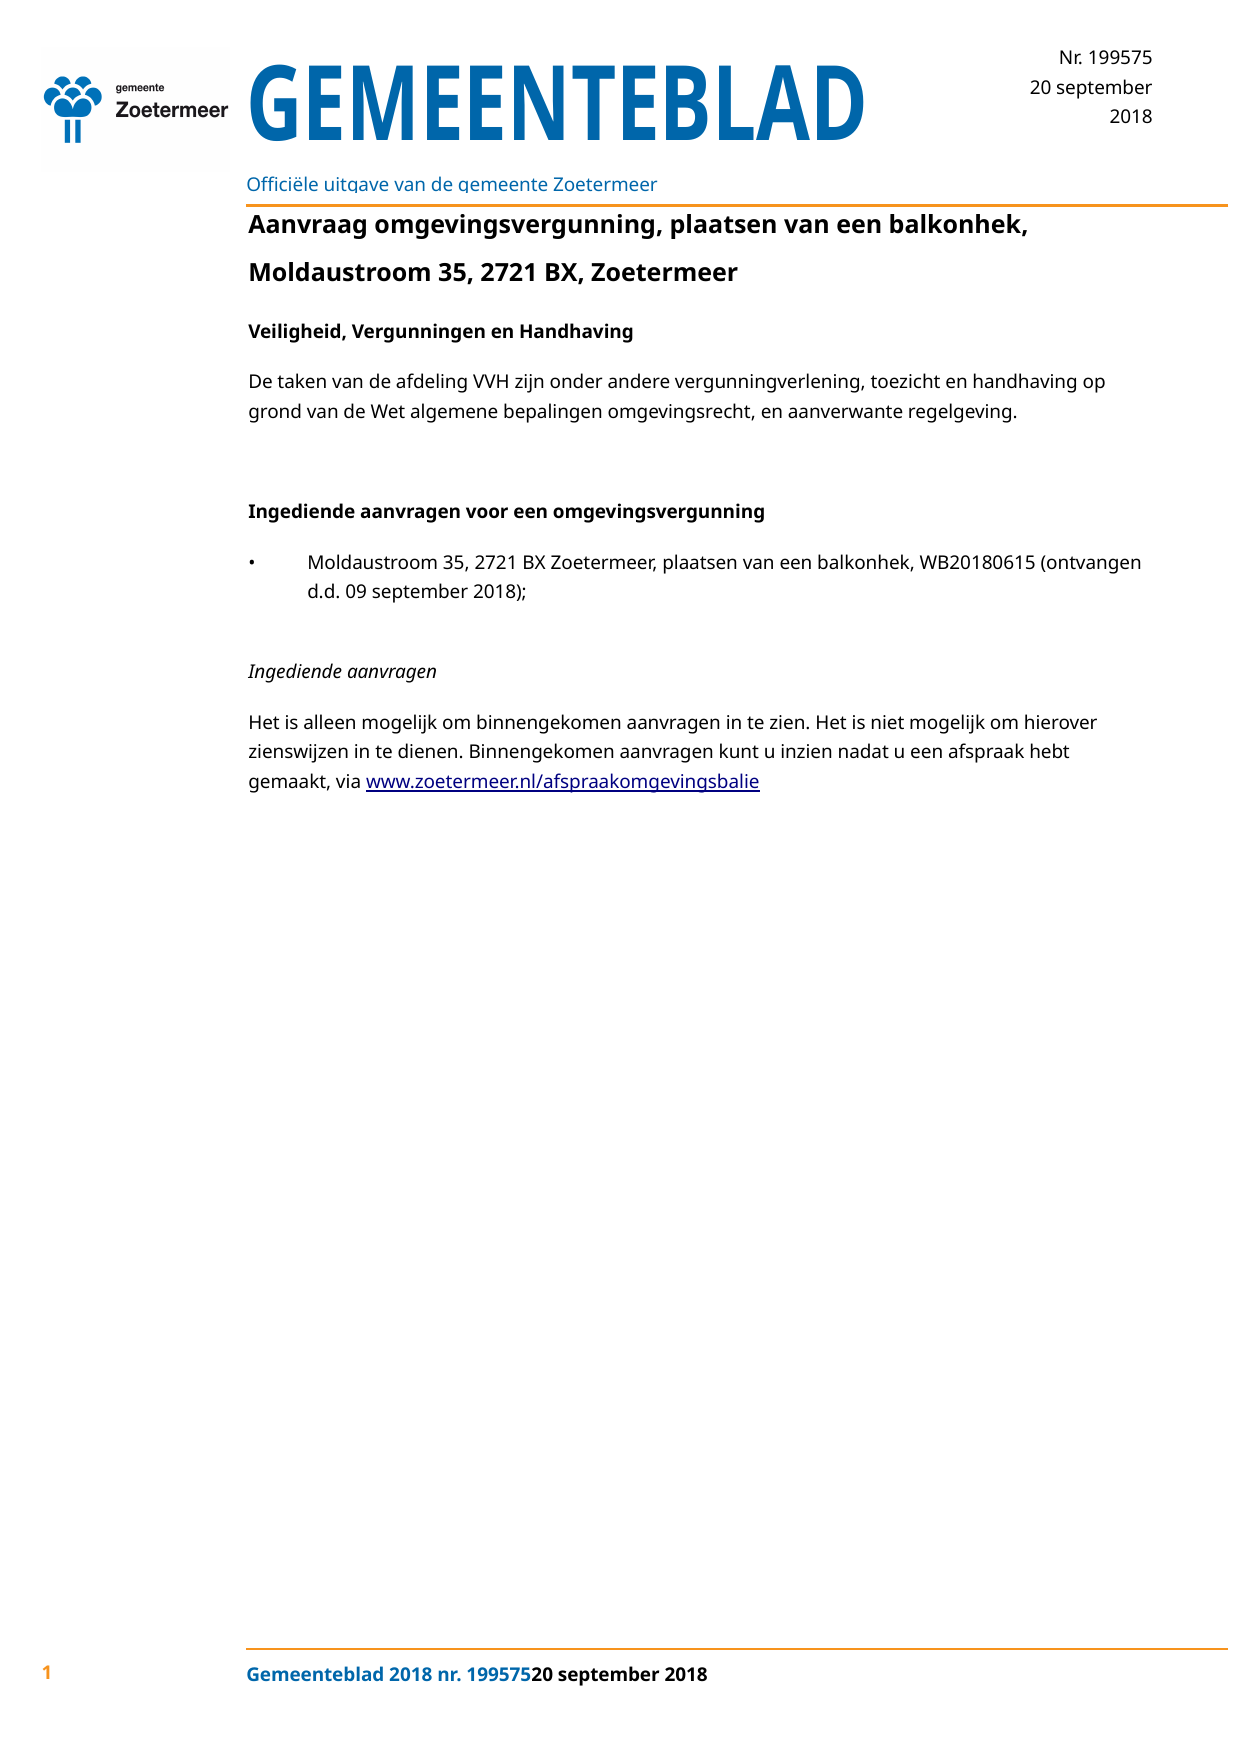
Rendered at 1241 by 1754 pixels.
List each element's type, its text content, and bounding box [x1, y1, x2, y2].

text Aanvraag omgevingsvergunning, plaatsen van een balkonhek, Moldaustroom 35, 2721 BX, Zoetermeer [248, 207, 1152, 288]
text Het is alleen mogelijk om binnengekomen aanvragen in te zien. Het is niet mogelijk om hierover zienswijzen in te dienen. Binnengekomen aanvragen kunt u inzien nadat u een afspraak hebt gemaakt, via www.zoetermeer.nl/afspraakomgevingsbalie [248, 709, 1152, 794]
text De taken van de afdeling VVH zijn onder andere vergunningverlening, toezicht en handhaving op grond van de Wet algemene bepalingen omgevingsrecht, en aanverwante regelgeving. [248, 368, 1152, 424]
picture [41, 47, 231, 172]
list Moldaustroom 35, 2721 BX Zoetermeer, plaatsen van een balkonhek, WB20180615 (ontvangen d.d. 09 september 2018); [248, 549, 1152, 604]
text Veiligheid, Vergunningen en Handhaving [248, 318, 1152, 344]
text Ingediende aanvragen voor een omgevingsvergunning [248, 499, 1152, 524]
text Ingediende aanvragen [248, 659, 1152, 684]
